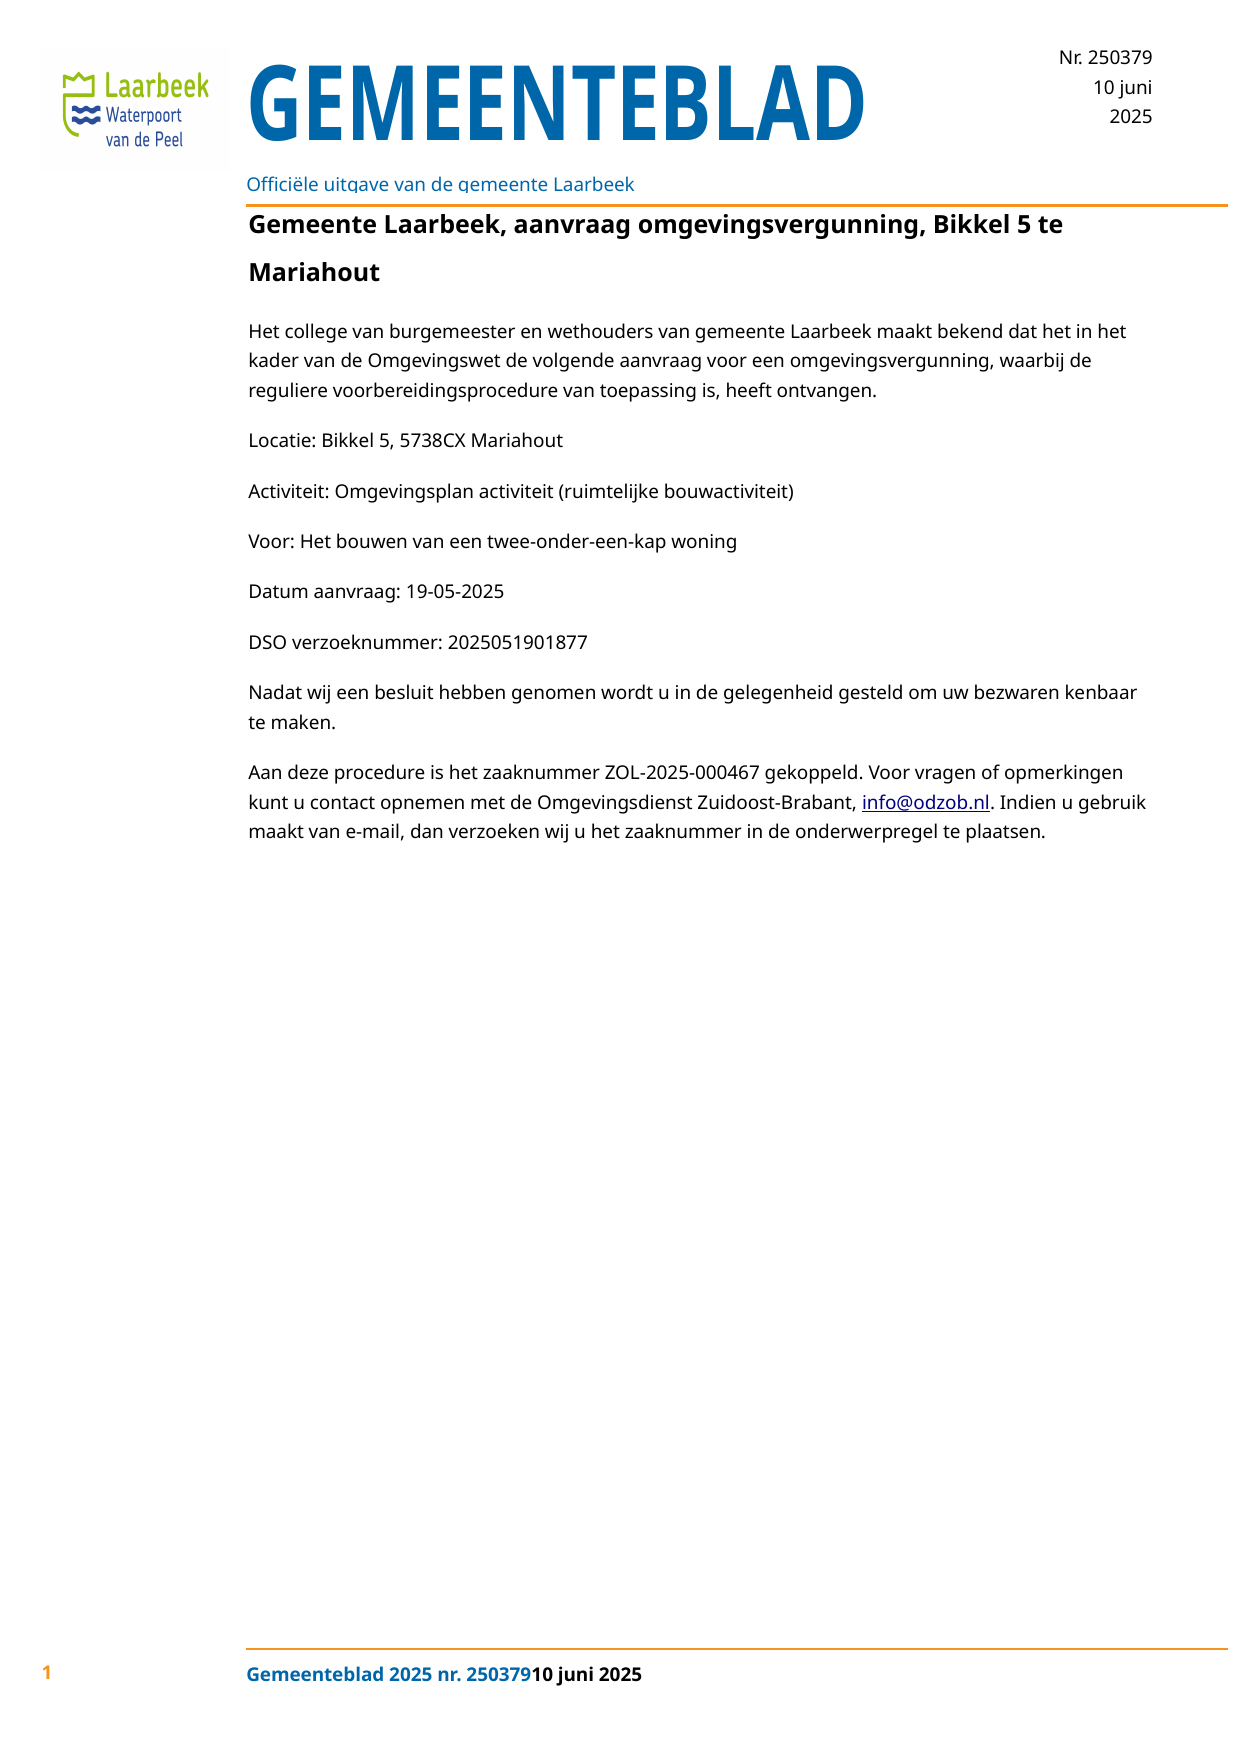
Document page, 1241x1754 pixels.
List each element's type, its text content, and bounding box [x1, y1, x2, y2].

text Locatie: Bikkel 5, 5738CX Mariahout [248, 427, 1152, 453]
text DSO verzoeknummer: 2025051901877 [248, 629, 1152, 655]
text Voor: Het bouwen van een twee-onder-een-kap woning [248, 528, 1152, 554]
text Het college van burgemeester en wethouders van gemeente Laarbeek maakt bekend dat het in het kader van de Omgevingswet de volgende aanvraag voor een omgevingsvergunning, waarbij de reguliere voorbereidingsprocedure van toepassing is, heeft ontvangen. [248, 318, 1152, 403]
picture [41, 47, 231, 172]
text Nadat wij een besluit hebben genomen wordt u in de gelegenheid gesteld om uw bezwaren kenbaar te maken. [248, 679, 1152, 735]
text Aan deze procedure is het zaaknummer ZOL-2025-000467 gekoppeld. Voor vragen of opmerkingen kunt u contact opnemen met de Omgevingsdienst Zuidoost-Brabant, info@odzob.nl. Indien u gebruik maakt van e-mail, dan verzoeken wij u het zaaknummer in de onderwerpregel te plaatsen. [248, 759, 1152, 844]
text Gemeente Laarbeek, aanvraag omgevingsvergunning, Bikkel 5 te Mariahout [248, 207, 1152, 288]
text Datum aanvraag: 19-05-2025 [248, 579, 1152, 604]
text Activiteit: Omgevingsplan activiteit (ruimtelijke bouwactiviteit) [248, 478, 1152, 504]
